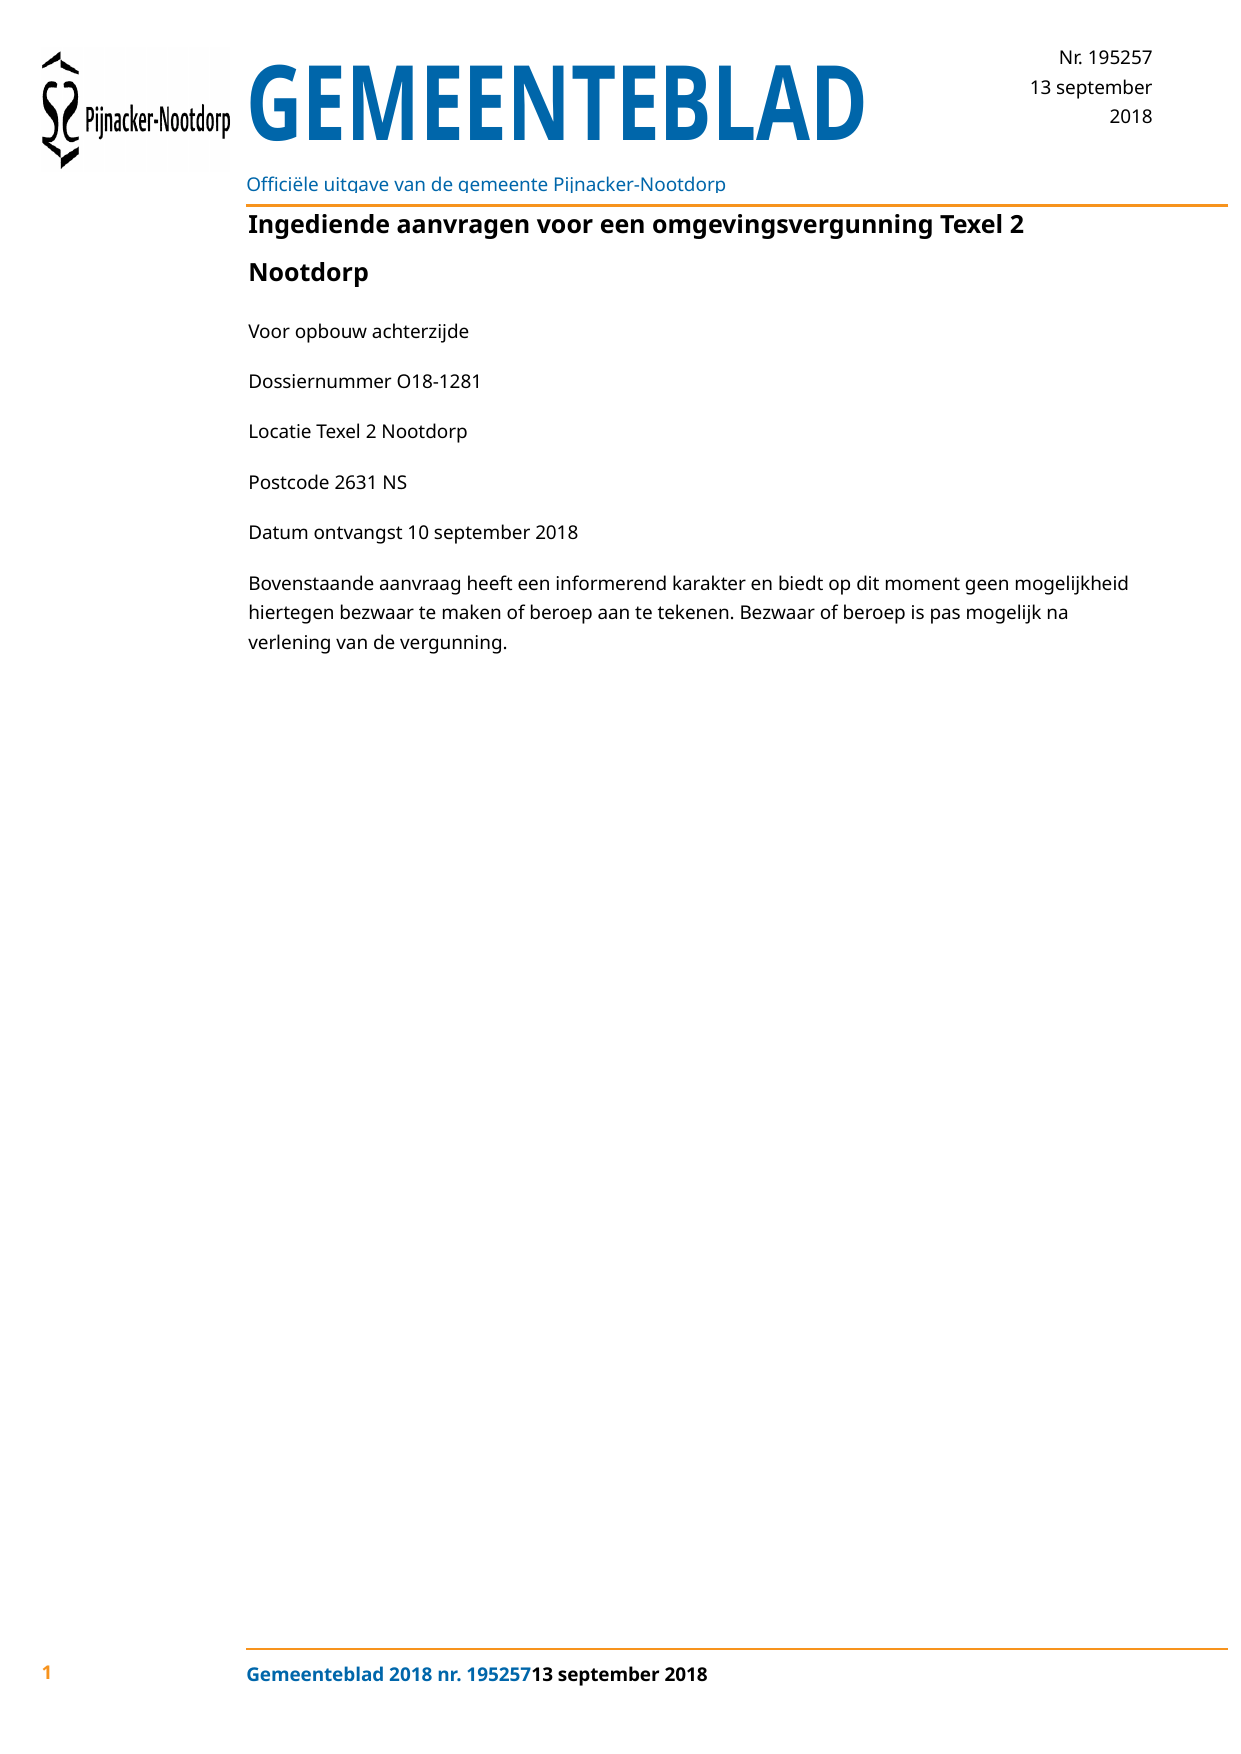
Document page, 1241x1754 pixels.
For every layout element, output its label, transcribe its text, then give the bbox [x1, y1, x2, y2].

text Postcode 2631 NS [248, 469, 1152, 495]
text Locatie Texel 2 Nootdorp [248, 419, 1152, 444]
text Ingediende aanvragen voor een omgevingsvergunning Texel 2 Nootdorp [248, 207, 1152, 288]
text Bovenstaande aanvraag heeft een informerend karakter en biedt op dit moment geen mogelijkheid hiertegen bezwaar te maken of beroep aan te tekenen. Bezwaar of beroep is pas mogelijk na verlening van de vergunning. [248, 570, 1152, 655]
text Dossiernummer O18-1281 [248, 368, 1152, 394]
text Datum ontvangst 10 september 2018 [248, 519, 1152, 545]
text Voor opbouw achterzijde [248, 318, 1152, 344]
picture [41, 47, 231, 172]
